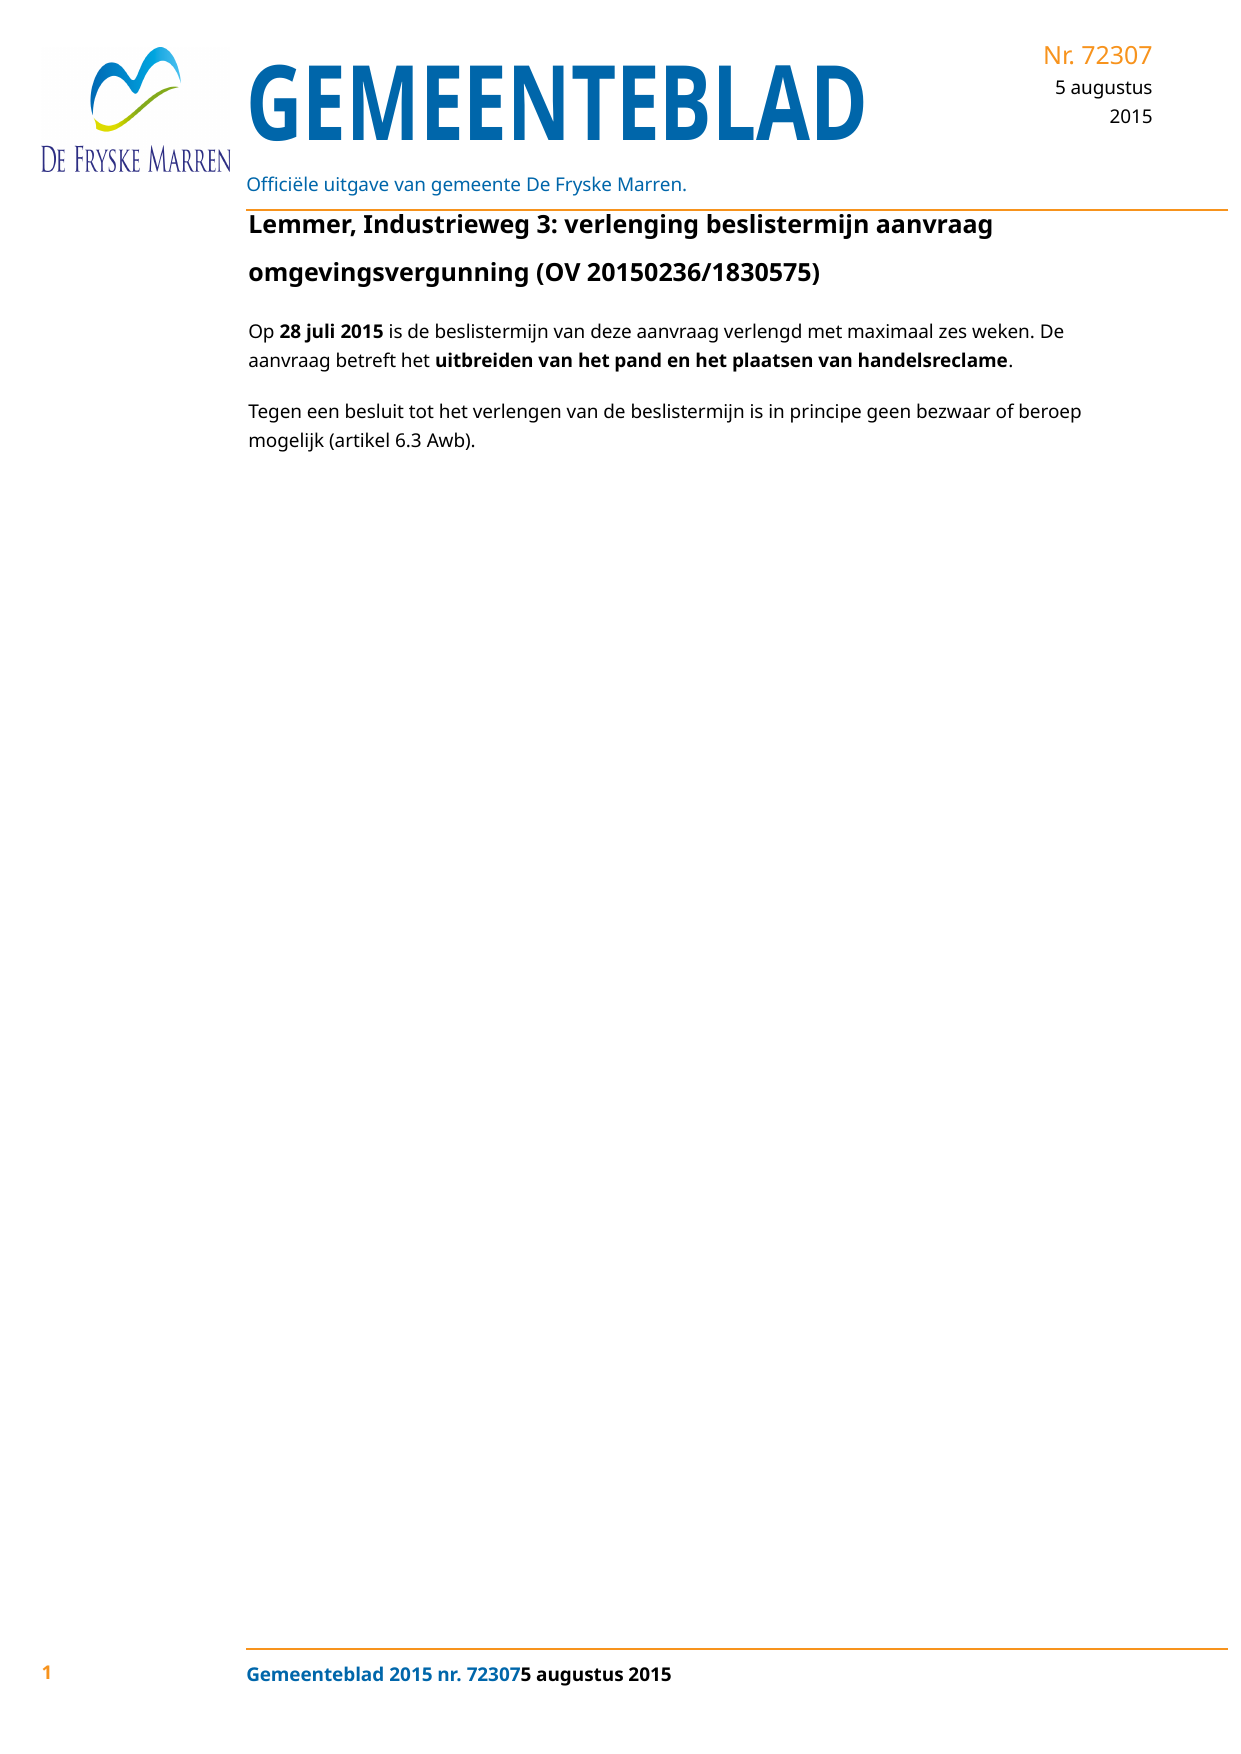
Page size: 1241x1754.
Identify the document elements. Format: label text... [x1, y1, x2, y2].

text Op 28 juli 2015 is de beslistermijn van deze aanvraag verlengd met maximaal zes weken. De aanvraag betreft het uitbreiden van het pand en het plaatsen van handelsreclame. [248, 318, 1152, 373]
text Lemmer, Industrieweg 3: verlenging beslistermijn aanvraag omgevingsvergunning (OV 20150236/1830575) [248, 211, 1152, 288]
picture [41, 47, 231, 172]
text Tegen een besluit tot het verlengen van de beslistermijn is in principe geen bezwaar of beroep mogelijk (artikel 6.3 Awb). [248, 398, 1152, 453]
